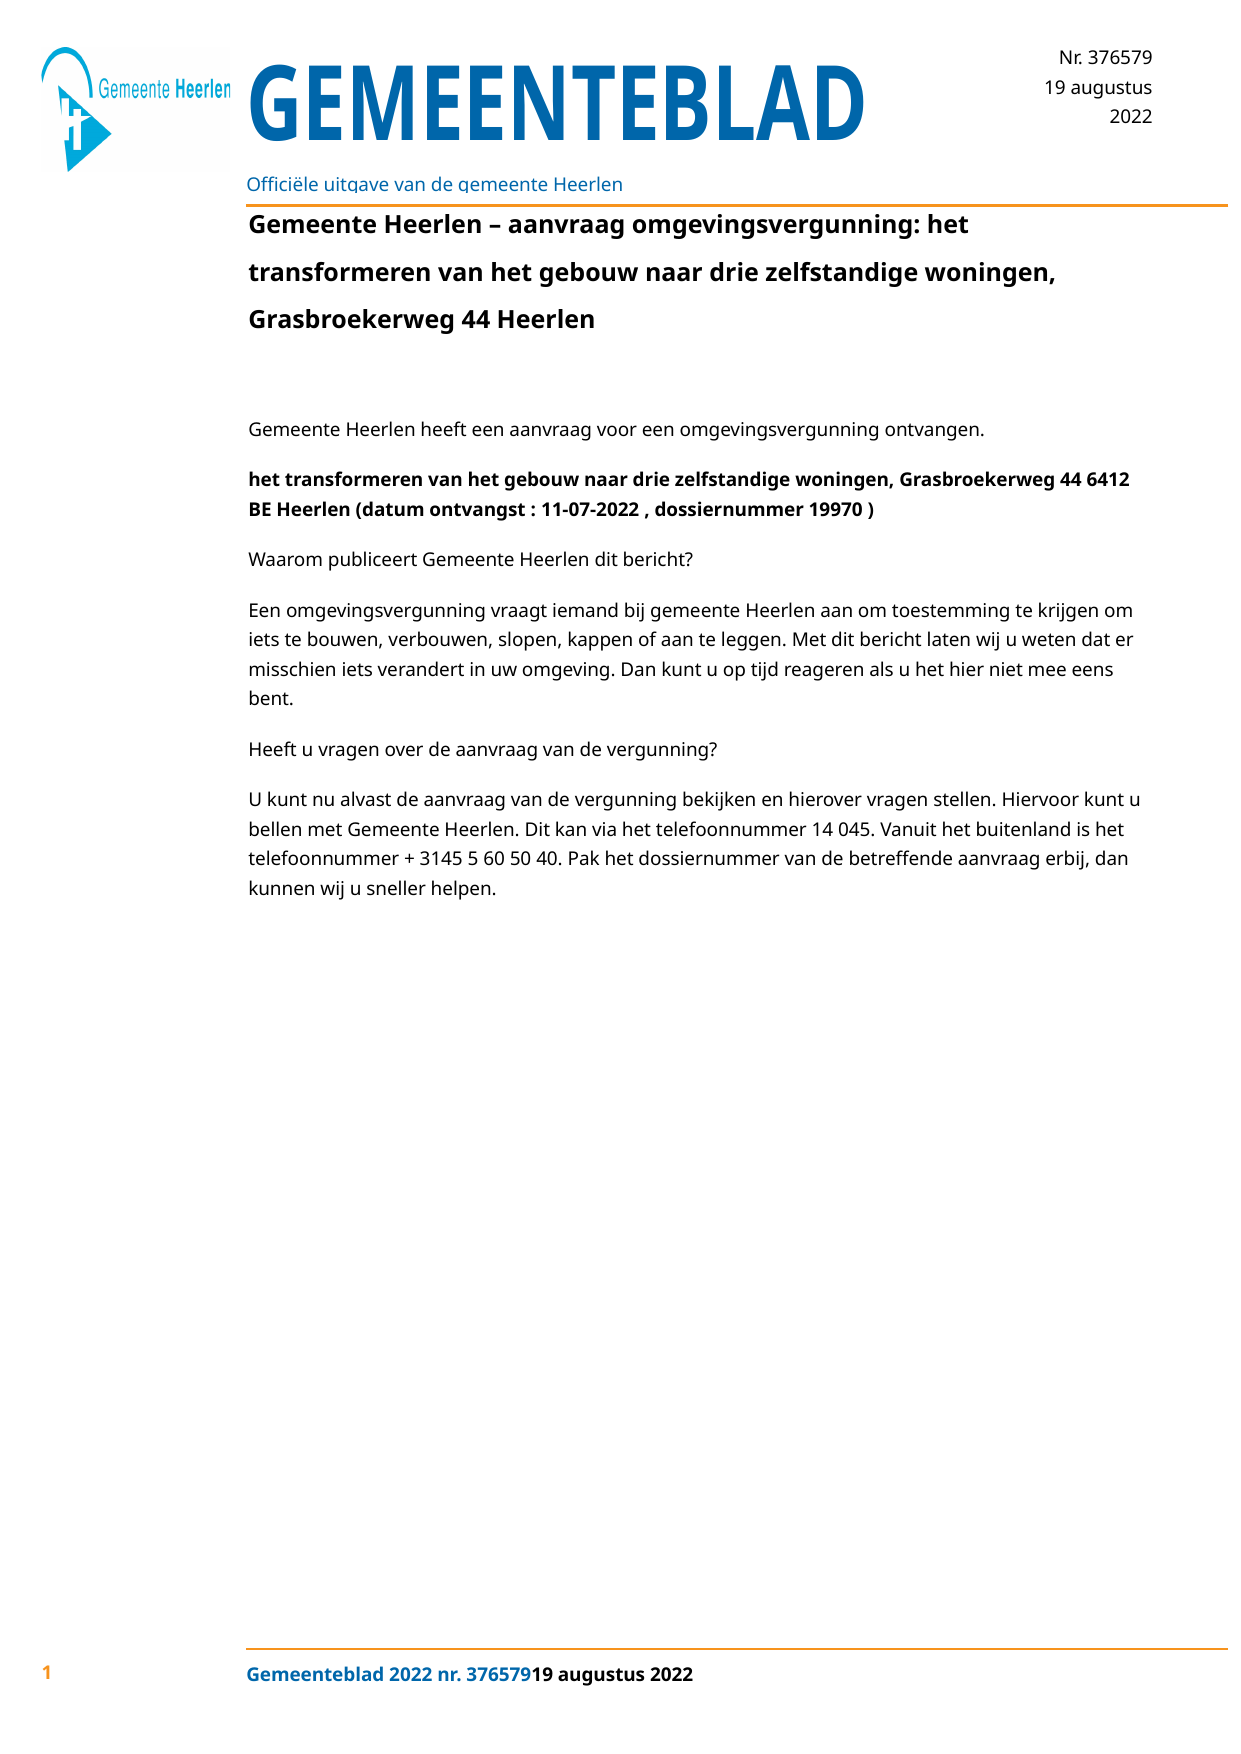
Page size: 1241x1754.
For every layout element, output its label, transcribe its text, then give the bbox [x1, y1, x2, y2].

text Gemeente Heerlen heeft een aanvraag voor een omgevingsvergunning ontvangen. [248, 416, 1152, 442]
text Een omgevingsvergunning vraagt iemand bij gemeente Heerlen aan om toestemming te krijgen om iets te bouwen, verbouwen, slopen, kappen of aan te leggen. Met dit bericht laten wij u weten dat er misschien iets verandert in uw omgeving. Dan kunt u op tijd reageren als u het hier niet mee eens bent. [248, 597, 1152, 711]
text Gemeente Heerlen – aanvraag omgevingsvergunning: het transformeren van het gebouw naar drie zelfstandige woningen, Grasbroekerweg 44 Heerlen [248, 207, 1152, 336]
picture [41, 47, 231, 172]
text Waarom publiceert Gemeente Heerlen dit bericht? [248, 546, 1152, 572]
picture [41, 47, 59, 70]
text Heeft u vragen over de aanvraag van de vergunning? [248, 736, 1152, 762]
text het transformeren van het gebouw naar drie zelfstandige woningen, Grasbroekerweg 44 6412 BE Heerlen (datum ontvangst : 11-07-2022 , dossiernummer 19970 ) [248, 466, 1152, 522]
text U kunt nu alvast de aanvraag van de vergunning bekijken en hierover vragen stellen. Hiervoor kunt u bellen met Gemeente Heerlen. Dit kan via het telefoonnummer 14 045. Vanuit het buitenland is het telefoonnummer + 3145 5 60 50 40. Pak het dossiernummer van de betreffende aanvraag erbij, dan kunnen wij u sneller helpen. [248, 786, 1152, 901]
